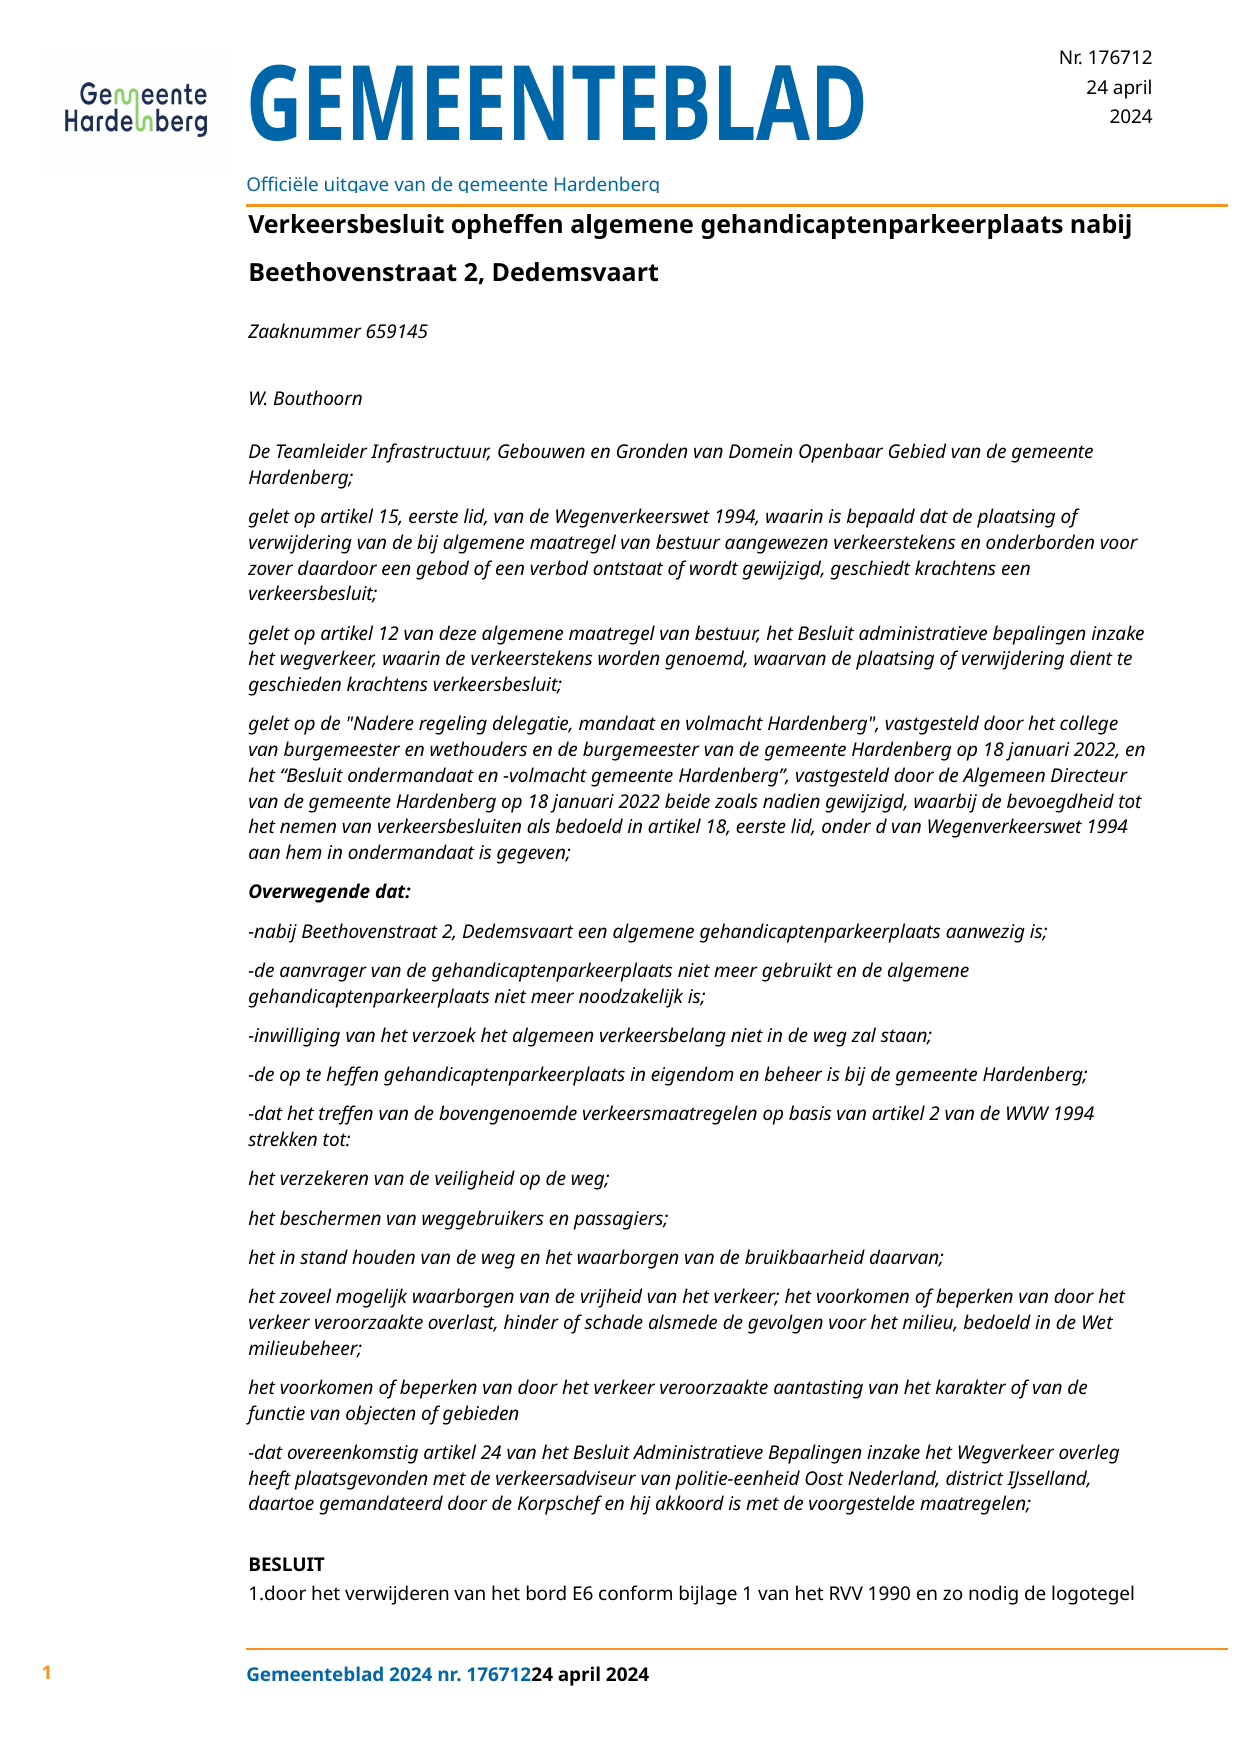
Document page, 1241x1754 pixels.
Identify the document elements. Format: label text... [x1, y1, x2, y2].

text De Teamleider Infrastructuur, Gebouwen en Gronden van Domein Openbaar Gebied van de gemeente Hardenberg; [248, 438, 1152, 490]
text W. Bouthoorn [248, 386, 1152, 411]
text -de aanvrager van de gehandicaptenparkeerplaats niet meer gebruikt en de algemene gehandicaptenparkeerplaats niet meer noodzakelijk is; [248, 957, 1152, 1008]
text gelet op artikel 15, eerste lid, van de Wegenverkeerswet 1994, waarin is bepaald dat de plaatsing of verwijdering van de bij algemene maatregel van bestuur aangewezen verkeerstekens en onderborden voor zover daardoor een gebod of een verbod ontstaat of wordt gewijzigd, geschiedt krachtens een verkeersbesluit; [248, 503, 1152, 606]
text gelet op de "Nadere regeling delegatie, mandaat en volmacht Hardenberg", vastgesteld door het college van burgemeester en wethouders en de burgemeester van de gemeente Hardenberg op 18 januari 2022, en het “Besluit ondermandaat en -volmacht gemeente Hardenberg”, vastgesteld door de Algemeen Directeur van de gemeente Hardenberg op 18 januari 2022 beide zoals nadien gewijzigd, waarbij de bevoegdheid tot het nemen van verkeersbesluiten als bedoeld in artikel 18, eerste lid, onder d van Wegenverkeerswet 1994 aan hem in ondermandaat is gegeven; [248, 711, 1152, 865]
text Verkeersbesluit opheffen algemene gehandicaptenparkeerplaats nabij Beethovenstraat 2, Dedemsvaart [248, 207, 1152, 288]
text gelet op artikel 12 van deze algemene maatregel van bestuur, het Besluit administratieve bepalingen inzake het wegverkeer, waarin de verkeerstekens worden genoemd, waarvan de plaatsing of verwijdering dient te geschieden krachtens verkeersbesluit; [248, 620, 1152, 697]
text -nabij Beethovenstraat 2, Dedemsvaart een algemene gehandicaptenparkeerplaats aanwezig is; [248, 918, 1152, 943]
text het in stand houden van de weg en het waarborgen van de bruikbaarheid daarvan; [248, 1244, 1152, 1270]
text -inwilliging van het verzoek het algemeen verkeersbelang niet in de weg zal staan; [248, 1022, 1152, 1048]
text het zoveel mogelijk waarborgen van de vrijheid van het verkeer; het voorkomen of beperken van door het verkeer veroorzaakte overlast, hinder of schade alsmede de gevolgen voor het milieu, bedoeld in de Wet milieubeheer; [248, 1283, 1152, 1361]
picture [41, 47, 231, 172]
text Zaaknummer 659145 [248, 318, 1152, 344]
text het beschermen van weggebruikers en passagiers; [248, 1205, 1152, 1231]
text 1.door het verwijderen van het bord E6 conform bijlage 1 van het RVV 1990 en zo nodig de logotegel [248, 1580, 1152, 1606]
text Overwegende dat: [248, 878, 1152, 904]
text -de op te heffen gehandicaptenparkeerplaats in eigendom en beheer is bij de gemeente Hardenberg; [248, 1061, 1152, 1087]
text -dat overeenkomstig artikel 24 van het Besluit Administratieve Bepalingen inzake het Wegverkeer overleg heeft plaatsgevonden met de verkeersadviseur van politie-eenheid Oost Nederland, district IJsselland, daartoe gemandateerd door de Korpschef en hij akkoord is met de voorgestelde maatregelen; [248, 1439, 1152, 1516]
text -dat het treffen van de bovengenoemde verkeersmaatregelen op basis van artikel 2 van de WVW 1994 strekken tot: [248, 1101, 1152, 1152]
text BESLUIT [248, 1551, 1152, 1576]
text het verzekeren van de veiligheid op de weg; [248, 1166, 1152, 1191]
text het voorkomen of beperken van door het verkeer veroorzaakte aantasting van het karakter of van de functie van objecten of gebieden [248, 1374, 1152, 1426]
